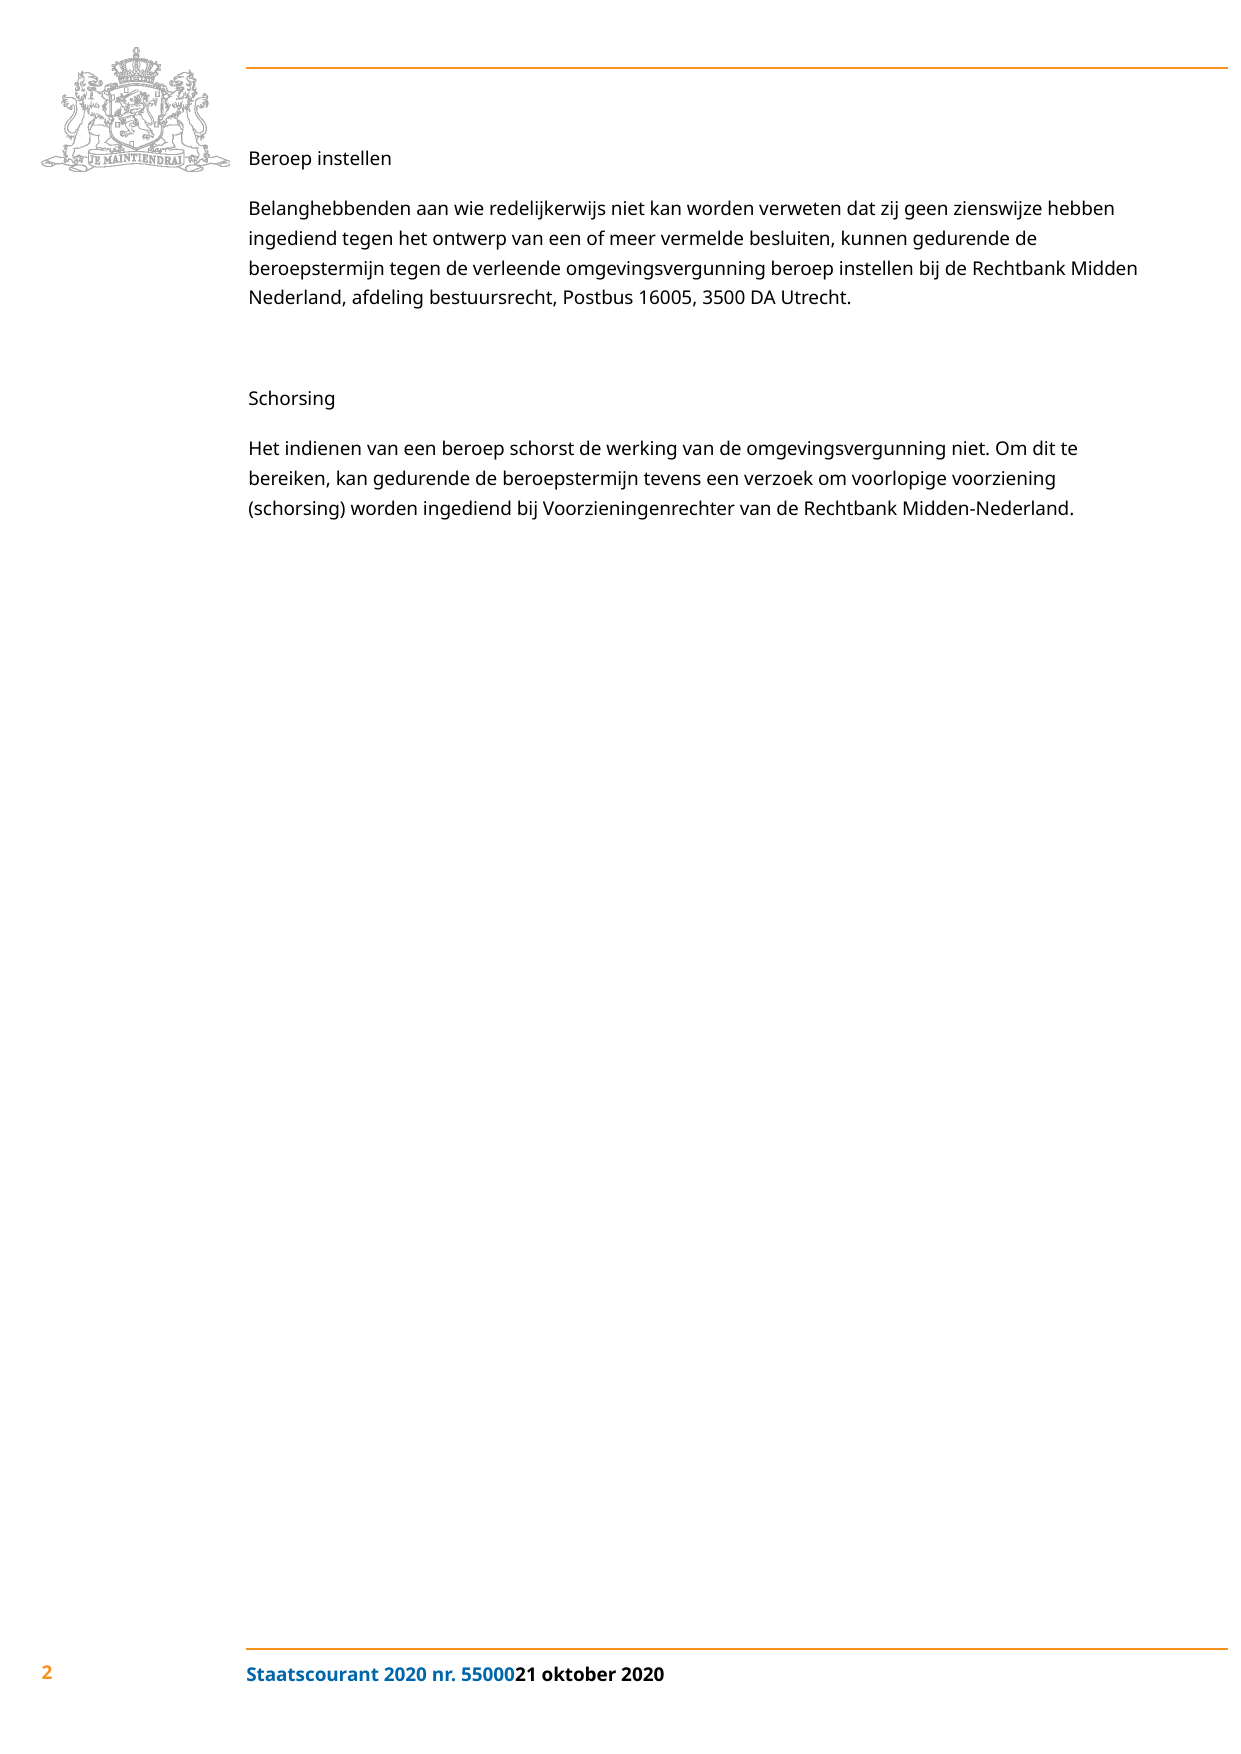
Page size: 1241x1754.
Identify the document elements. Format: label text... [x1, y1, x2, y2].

text Beroep instellen [248, 145, 1152, 171]
text Schorsing [248, 385, 1152, 411]
text Belanghebbenden aan wie redelijkerwijs niet kan worden verweten dat zij geen zienswijze hebben ingediend tegen het ontwerp van een of meer vermelde besluiten, kunnen gedurende de beroepstermijn tegen de verleende omgevingsvergunning beroep instellen bij de Rechtbank Midden Nederland, afdeling bestuursrecht, Postbus 16005, 3500 DA Utrecht. [248, 196, 1152, 310]
text Het indienen van een beroep schorst de werking van de omgevingsvergunning niet. Om dit te bereiken, kan gedurende de beroepstermijn tevens een verzoek om voorlopige voorziening (schorsing) worden ingediend bij Voorzieningenrechter van de Rechtbank Midden-Nederland. [248, 436, 1152, 521]
picture [41, 47, 231, 172]
